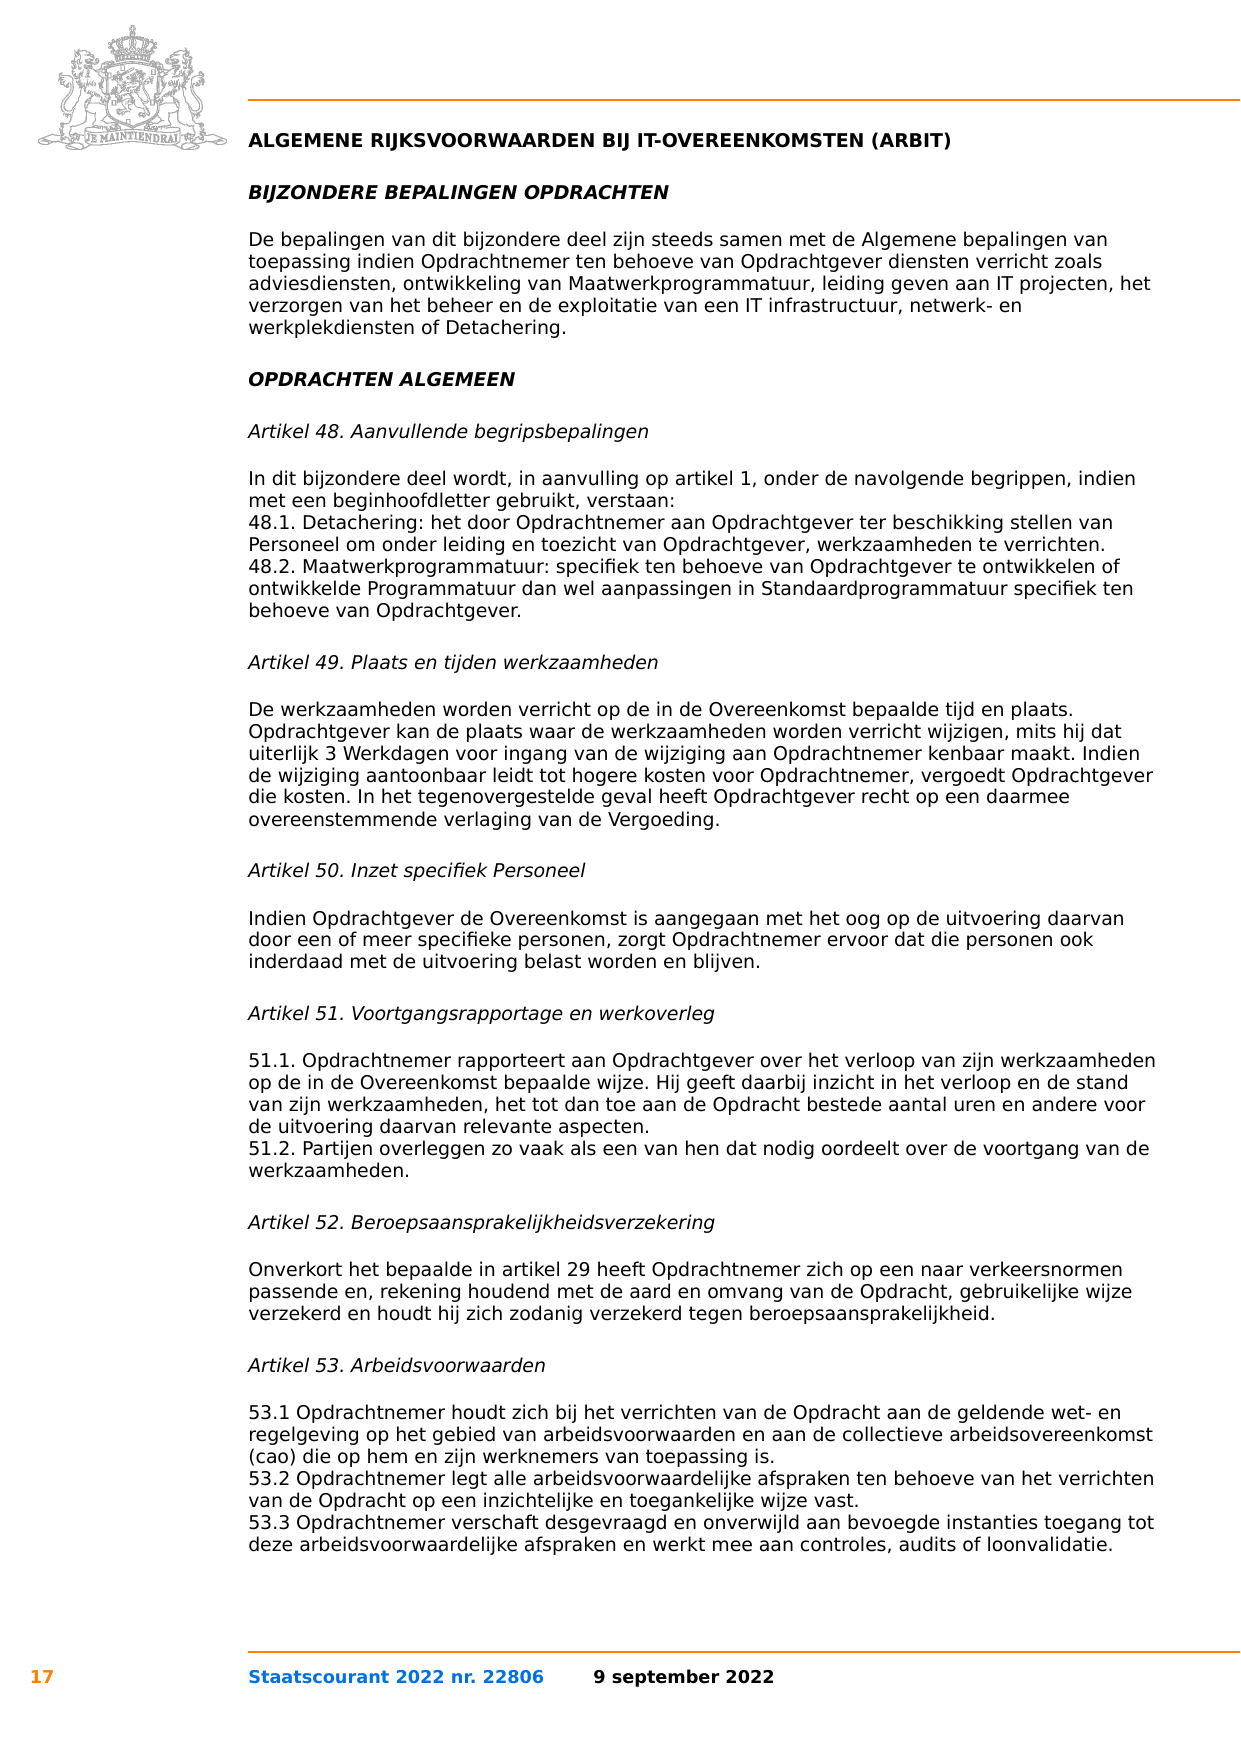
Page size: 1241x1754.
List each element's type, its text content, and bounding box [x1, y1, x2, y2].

subtitle OPDRACHTEN ALGEMEEN [248, 369, 1163, 391]
subtitle BIJZONDERE BEPALINGEN OPDRACHTEN [248, 182, 1163, 204]
text De werkzaamheden worden verricht op de in de Overeenkomst bepaalde tijd en plaats. Opdrachtgever kan de plaats waar de werkzaamheden worden verricht wijzigen, mits hij dat uiterlijk 3 Werkdagen voor ingang van de wijziging aan Opdrachtnemer kenbaar maakt. Indien de wijziging aantoonbaar leidt tot hogere kosten voor Opdrachtnemer, vergoedt Opdrachtgever die kosten. In het tegenovergestelde geval heeft Opdrachtgever recht op een daarmee overeenstemmende verlaging van de Vergoeding. [248, 698, 1163, 830]
subtitle Artikel 51. Voortgangsrapportage en werkoverleg [248, 1003, 1163, 1025]
text In dit bijzondere deel wordt, in aanvulling op artikel 1, onder de navolgende begrippen, indien met een beginhoofdletter gebruikt, verstaan: [248, 468, 1163, 512]
text 48.2. Maatwerkprogrammatuur: specifiek ten behoeve van Opdrachtgever te ontwikkelen of ontwikkelde Programmatuur dan wel aanpassingen in Standaardprogrammatuur specifiek ten behoeve van Opdrachtgever. [248, 556, 1163, 622]
text 51.1. Opdrachtnemer rapporteert aan Opdrachtgever over het verloop van zijn werkzaamheden op de in de Overeenkomst bepaalde wijze. Hij geeft daarbij inzicht in het verloop en de stand van zijn werkzaamheden, het tot dan toe aan de Opdracht bestede aantal uren en andere voor de uitvoering daarvan relevante aspecten. [248, 1050, 1163, 1138]
text 53.3 Opdrachtnemer verschaft desgevraagd en onverwijld aan bevoegde instanties toegang tot deze arbeidsvoorwaardelijke afspraken en werkt mee aan controles, audits of loonvalidatie. [248, 1512, 1163, 1556]
text De bepalingen van dit bijzondere deel zijn steeds samen met de Algemene bepalingen van toepassing indien Opdrachtnemer ten behoeve van Opdrachtgever diensten verricht zoals adviesdiensten, ontwikkeling van Maatwerkprogrammatuur, leiding geven aan IT projecten, het verzorgen van het beheer en de exploitatie van een IT infrastructuur, netwerk- en werkplekdiensten of Detachering. [248, 229, 1163, 339]
subtitle Artikel 49. Plaats en tijden werkzaamheden [248, 652, 1163, 673]
text 48.1. Detachering: het door Opdrachtnemer aan Opdrachtgever ter beschikking stellen van Personeel om onder leiding en toezicht van Opdrachtgever, werkzaamheden te verrichten. [248, 512, 1163, 556]
subtitle Artikel 52. Beroepsaansprakelijkheidsverzekering [248, 1212, 1163, 1234]
text 53.2 Opdrachtnemer legt alle arbeidsvoorwaardelijke afspraken ten behoeve van het verrichten van de Opdracht op een inzichtelijke en toegankelijke wijze vast. [248, 1468, 1163, 1512]
subtitle ALGEMENE RIJKSVOORWAARDEN BIJ IT-OVEREENKOMSTEN (ARBIT) [248, 130, 1163, 152]
subtitle Artikel 53. Arbeidsvoorwaarden [248, 1355, 1163, 1377]
text 53.1 Opdrachtnemer houdt zich bij het verrichten van de Opdracht aan de geldende wet- en regelgeving op het gebied van arbeidsvoorwaarden en aan de collectieve arbeidsovereenkomst (cao) die op hem en zijn werknemers van toepassing is. [248, 1402, 1163, 1468]
text Onverkort het bepaalde in artikel 29 heeft Opdrachtnemer zich op een naar verkeersnormen passende en, rekening houdend met de aard en omvang van de Opdracht, gebruikelijke wijze verzekerd en houdt hij zich zodanig verzekerd tegen beroepsaansprakelijkheid. [248, 1259, 1163, 1325]
text Indien Opdrachtgever de Overeenkomst is aangegaan met het oog op de uitvoering daarvan door een of meer specifieke personen, zorgt Opdrachtnemer ervoor dat die personen ook inderdaad met de uitvoering belast worden en blijven. [248, 907, 1163, 973]
subtitle Artikel 48. Aanvullende begripsbepalingen [248, 421, 1163, 443]
subtitle Artikel 50. Inzet specifiek Personeel [248, 860, 1163, 882]
picture [38, 25, 227, 150]
text 51.2. Partijen overleggen zo vaak als een van hen dat nodig oordeelt over de voortgang van de werkzaamheden. [248, 1138, 1163, 1182]
